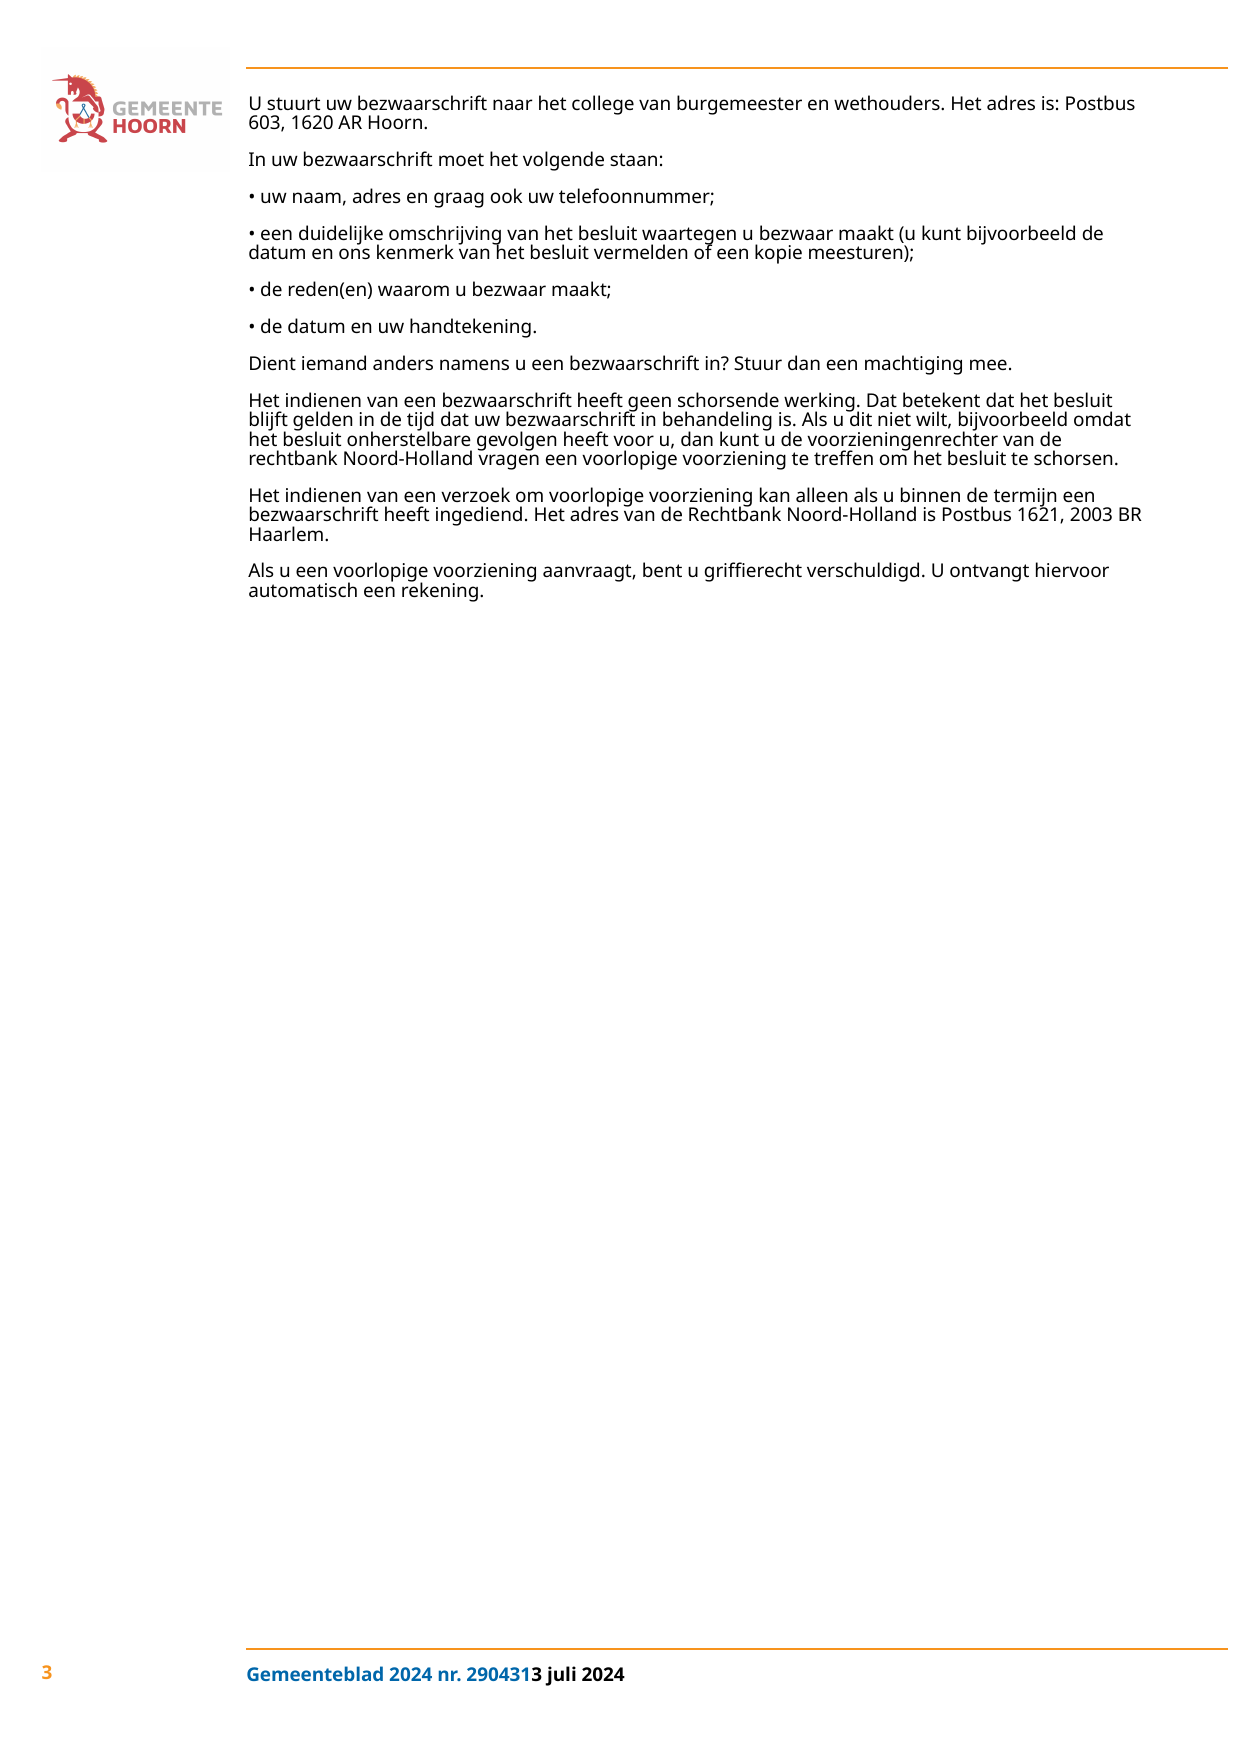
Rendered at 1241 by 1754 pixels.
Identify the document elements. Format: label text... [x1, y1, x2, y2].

text Het indienen van een verzoek om voorlopige voorziening kan alleen als u binnen de termijn een bezwaarschrift heeft ingediend. Het adres van de Rechtbank Noord-Holland is Postbus 1621, 2003 BR Haarlem. [248, 487, 1152, 545]
text • de datum en uw handtekening. [248, 318, 1152, 337]
text Dient iemand anders namens u een bezwaarschrift in? Stuur dan een machtiging mee. [248, 355, 1152, 374]
text In uw bezwaarschrift moet het volgende staan: [248, 151, 1152, 170]
text U stuurt uw bezwaarschrift naar het college van burgemeester en wethouders. Het adres is: Postbus 603, 1620 AR Hoorn. [248, 95, 1152, 133]
text Het indienen van een bezwaarschrift heeft geen schorsende werking. Dat betekent dat het besluit blijft gelden in de tijd dat uw bezwaarschrift in behandeling is. Als u dit niet wilt, bijvoorbeeld omdat het besluit onherstelbare gevolgen heeft voor u, dan kunt u de voorzieningenrechter van de rechtbank Noord-Holland vragen een voorlopige voorziening te treffen om het besluit te schorsen. [248, 392, 1152, 469]
text • een duidelijke omschrijving van het besluit waartegen u bezwaar maakt (u kunt bijvoorbeeld de datum en ons kenmerk van het besluit vermelden of een kopie meesturen); [248, 225, 1152, 263]
picture [41, 47, 231, 172]
text • de reden(en) waarom u bezwaar maakt; [248, 281, 1152, 301]
text • uw naam, adres en graag ook uw telefoonnummer; [248, 188, 1152, 207]
text Als u een voorlopige voorziening aanvraagt, bent u griffierecht verschuldigd. U ontvangt hiervoor automatisch een rekening. [248, 562, 1152, 601]
